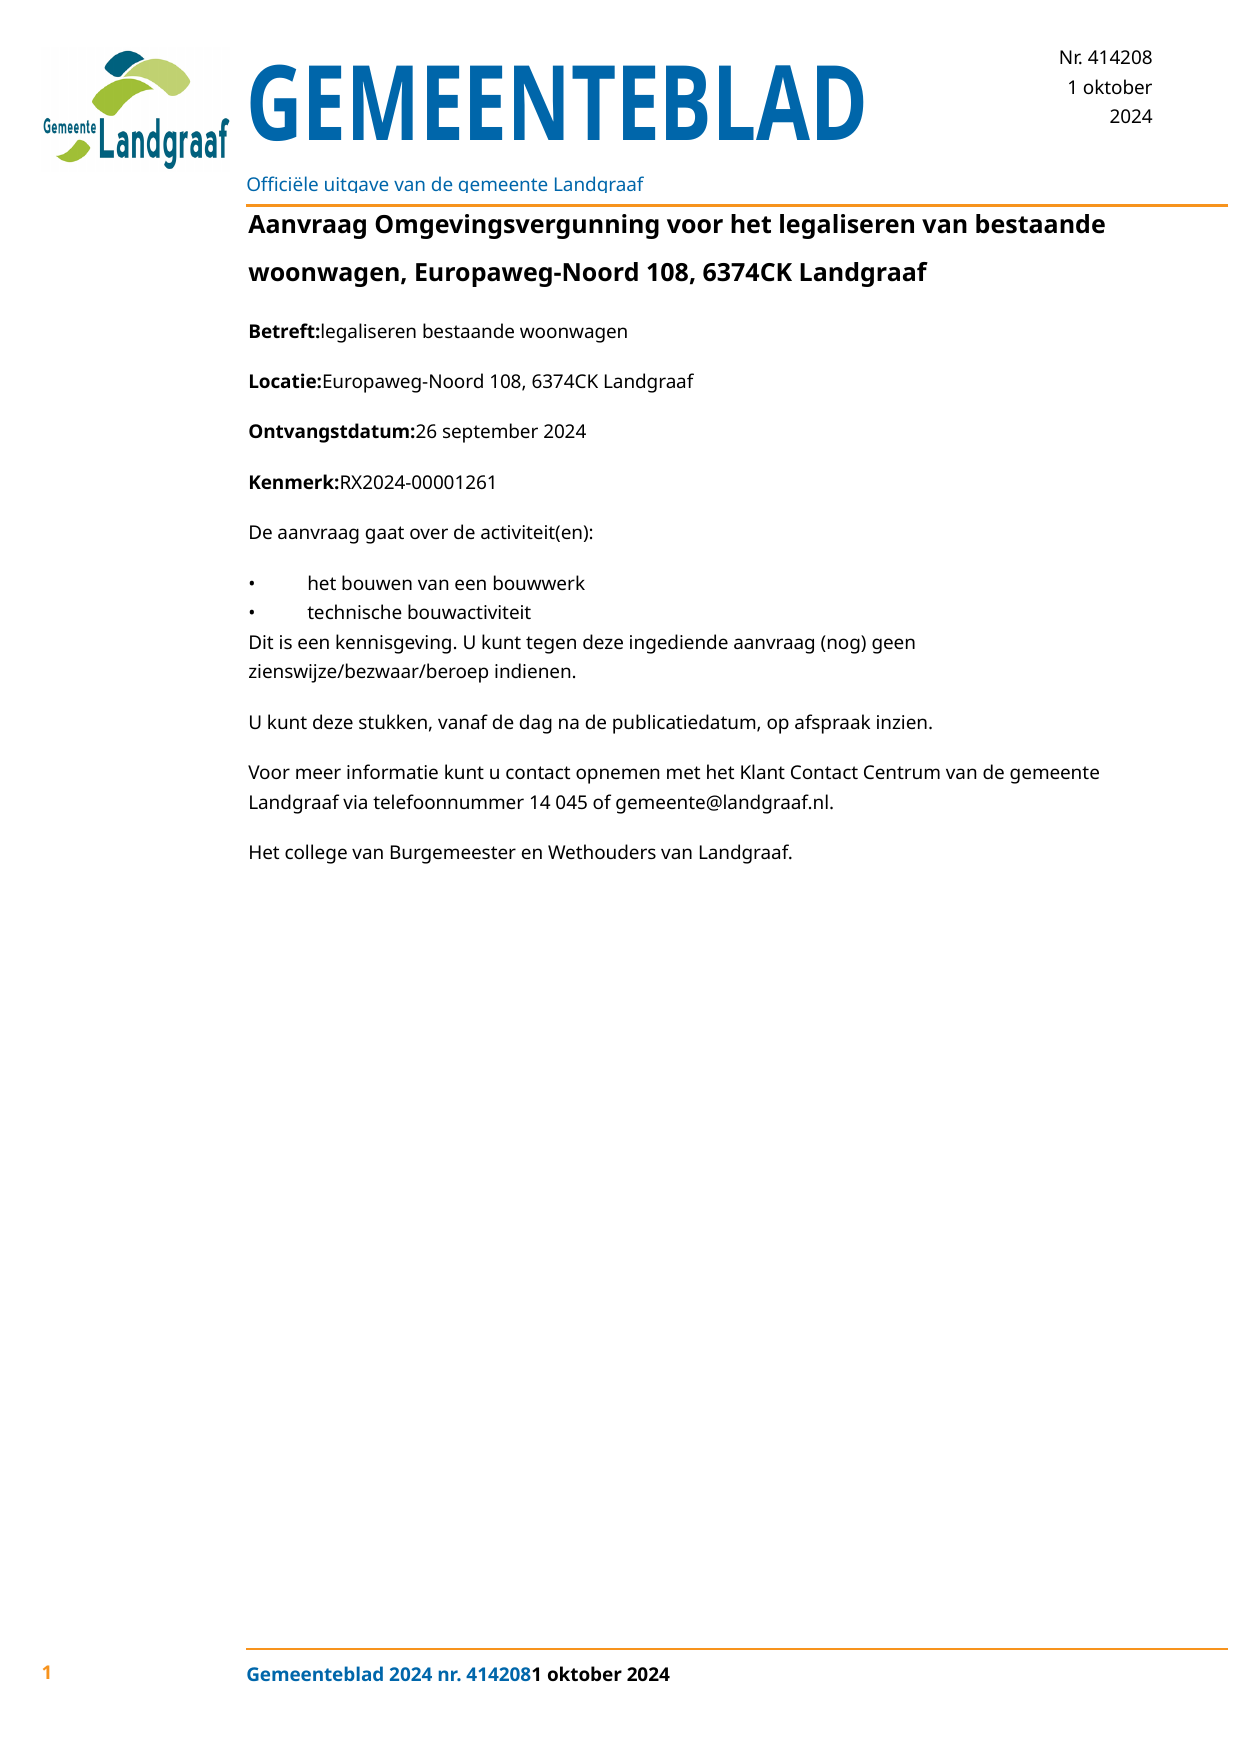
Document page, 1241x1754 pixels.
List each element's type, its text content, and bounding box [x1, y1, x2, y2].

text Betreft:legaliseren bestaande woonwagen [248, 318, 1152, 344]
text Dit is een kennisgeving. U kunt tegen deze ingediende aanvraag (nog) geen zienswijze/bezwaar/beroep indienen. [248, 629, 1152, 684]
text U kunt deze stukken, vanaf de dag na de publicatiedatum, op afspraak inzien. [248, 709, 1152, 735]
text Het college van Burgemeester en Wethouders van Landgraaf. [248, 839, 1152, 865]
text Kenmerk:RX2024-00001261 [248, 469, 1152, 495]
text Ontvangstdatum:26 september 2024 [248, 419, 1152, 444]
list het bouwen van een bouwwerk [248, 570, 1152, 596]
text Aanvraag Omgevingsvergunning voor het legaliseren van bestaande woonwagen, Europaweg-Noord 108, 6374CK Landgraaf [248, 207, 1152, 288]
text Locatie:Europaweg-Noord 108, 6374CK Landgraaf [248, 368, 1152, 394]
picture [41, 47, 231, 172]
text Voor meer informatie kunt u contact opnemen met het Klant Contact Centrum van de gemeente Landgraaf via telefoonnummer 14 045 of gemeente@landgraaf.nl. [248, 759, 1152, 815]
list technische bouwactiviteit [248, 599, 1152, 625]
text De aanvraag gaat over de activiteit(en): [248, 519, 1152, 545]
